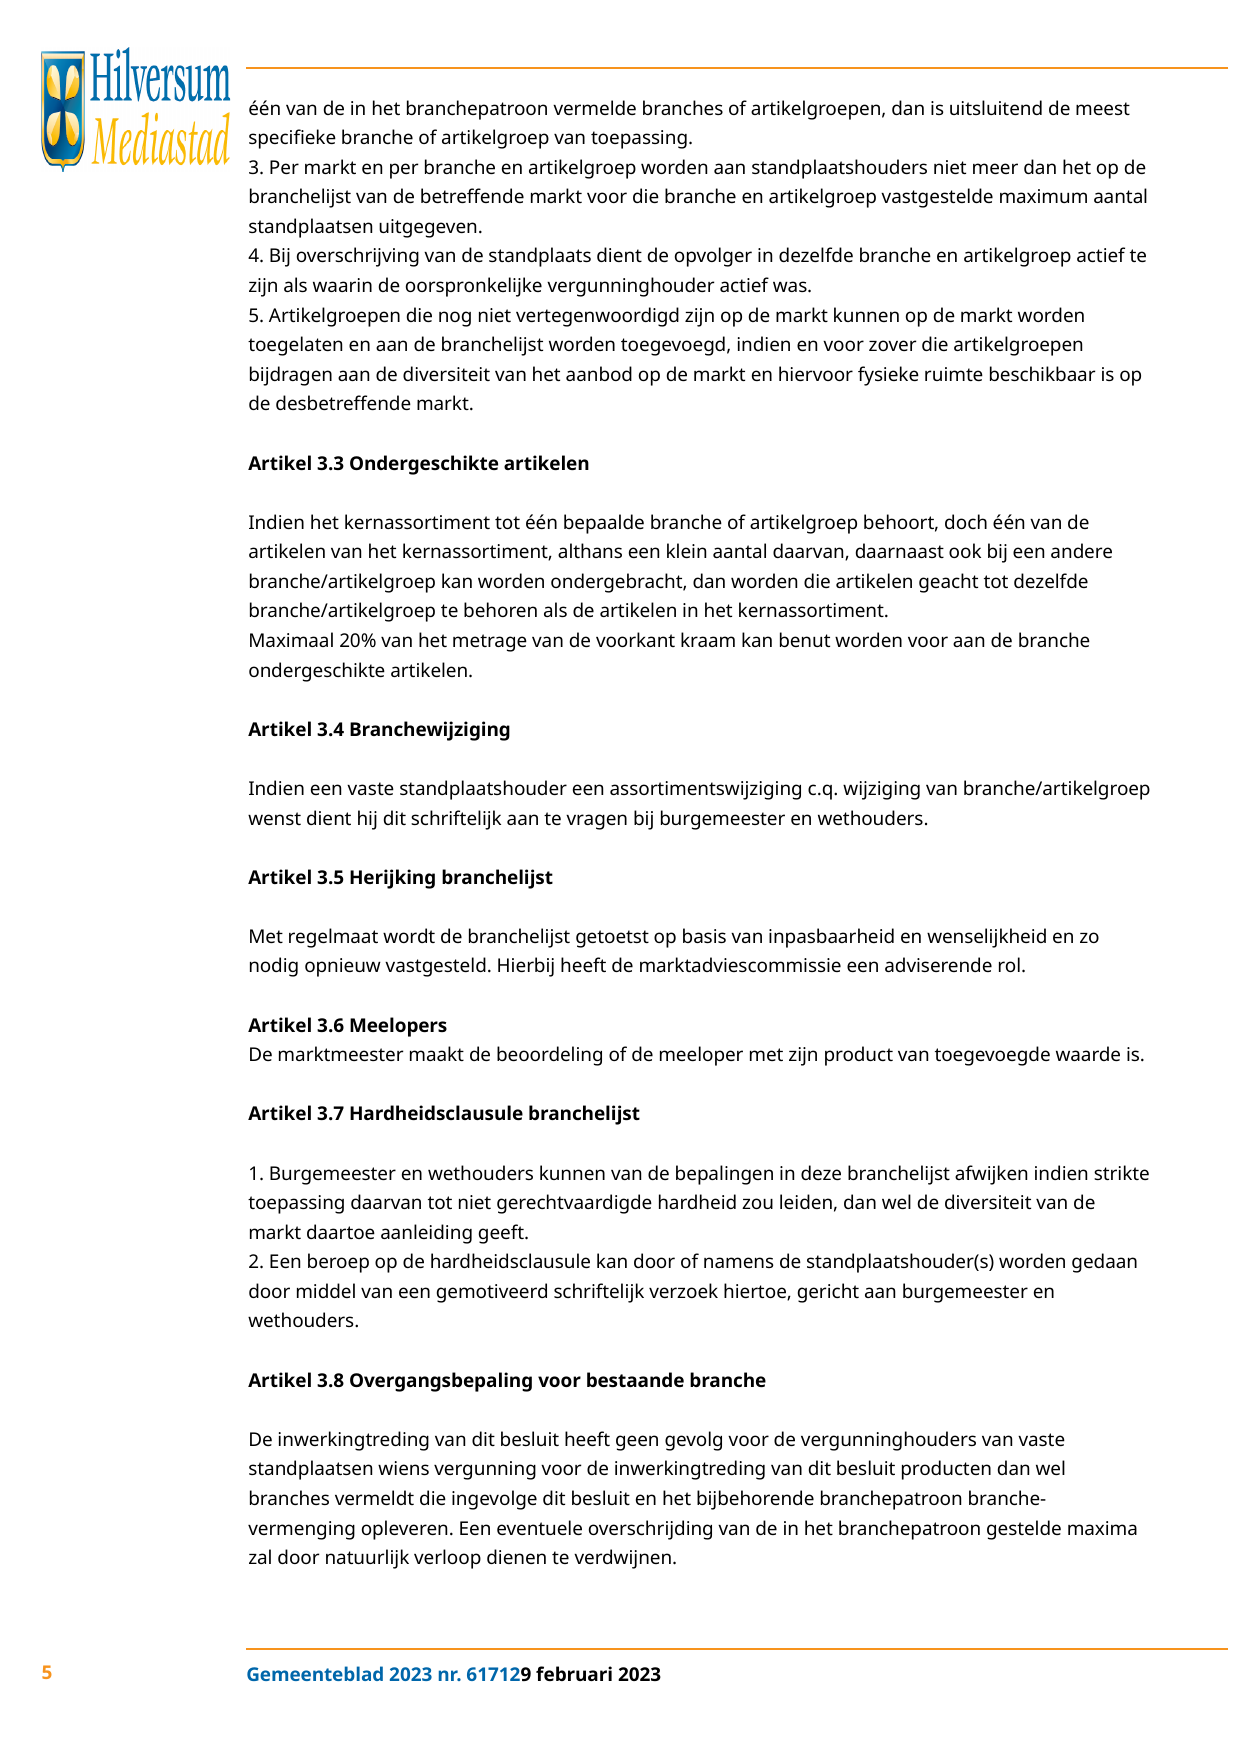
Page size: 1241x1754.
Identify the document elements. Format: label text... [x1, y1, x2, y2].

text Artikel 3.5 Herijking branchelijst [248, 864, 1152, 890]
text De inwerkingtreding van dit besluit heeft geen gevolg voor de vergunninghouders van vaste standplaatsen wiens vergunning voor de inwerkingtreding van dit besluit producten dan wel branches vermeldt die ingevolge dit besluit en het bijbehorende branchepatroon branche-vermenging opleveren. Een eventuele overschrijding van de in het branchepatroon gestelde maxima zal door natuurlijk verloop dienen te verdwijnen. [248, 1426, 1152, 1570]
text Met regelmaat wordt de branchelijst getoetst op basis van inpasbaarheid en wenselijkheid en zo nodig opnieuw vastgesteld. Hierbij heeft de marktadviescommissie een adviserende rol. [248, 923, 1152, 978]
text 2. Een beroep op de hardheidsclausule kan door of namens de standplaatshouder(s) worden gedaan door middel van een gemotiveerd schriftelijk verzoek hiertoe, gericht aan burgemeester en wethouders. [248, 1248, 1152, 1333]
text Artikel 3.6 Meelopers [248, 1012, 1152, 1038]
text één van de in het branchepatroon vermelde branches of artikelgroepen, dan is uitsluitend de meest specifieke branche of artikelgroep van toepassing. [248, 95, 1152, 150]
text 3. Per markt en per branche en artikelgroep worden aan standplaatshouders niet meer dan het op de branchelijst van de betreffende markt voor die branche en artikelgroep vastgestelde maximum aantal standplaatsen uitgegeven. [248, 154, 1152, 239]
text Indien een vaste standplaatshouder een assortimentswijziging c.q. wijziging van branche/artikelgroep wenst dient hij dit schriftelijk aan te vragen bij burgemeester en wethouders. [248, 775, 1152, 831]
text 5. Artikelgroepen die nog niet vertegenwoordigd zijn op de markt kunnen op de markt worden toegelaten en aan de branchelijst worden toegevoegd, indien en voor zover die artikelgroepen bijdragen aan de diversiteit van het aanbod op de markt en hiervoor fysieke ruimte beschikbaar is op de desbetreffende markt. [248, 302, 1152, 416]
text Indien het kernassortiment tot één bepaalde branche of artikelgroep behoort, doch één van de artikelen van het kernassortiment, althans een klein aantal daarvan, daarnaast ook bij een andere branche/artikelgroep kan worden ondergebracht, dan worden die artikelen geacht tot dezelfde branche/artikelgroep te behoren als de artikelen in het kernassortiment. [248, 509, 1152, 623]
picture [41, 47, 231, 172]
text Maximaal 20% van het metrage van de voorkant kraam kan benut worden voor aan de branche ondergeschikte artikelen. [248, 627, 1152, 683]
text 1. Burgemeester en wethouders kunnen van de bepalingen in deze branchelijst afwijken indien strikte toepassing daarvan tot niet gerechtvaardigde hardheid zou leiden, dan wel de diversiteit van de markt daartoe aanleiding geeft. [248, 1160, 1152, 1245]
text De marktmeester maakt de beoordeling of de meeloper met zijn product van toegevoegde waarde is. [248, 1041, 1152, 1067]
text Artikel 3.7 Hardheidsclausule branchelijst [248, 1101, 1152, 1126]
text Artikel 3.4 Branchewijziging [248, 716, 1152, 742]
text Artikel 3.3 Ondergeschikte artikelen [248, 450, 1152, 476]
text Artikel 3.8 Overgangsbepaling voor bestaande branche [248, 1367, 1152, 1393]
text 4. Bij overschrijving van de standplaats dient de opvolger in dezelfde branche en artikelgroep actief te zijn als waarin de oorspronkelijke vergunninghouder actief was. [248, 243, 1152, 298]
